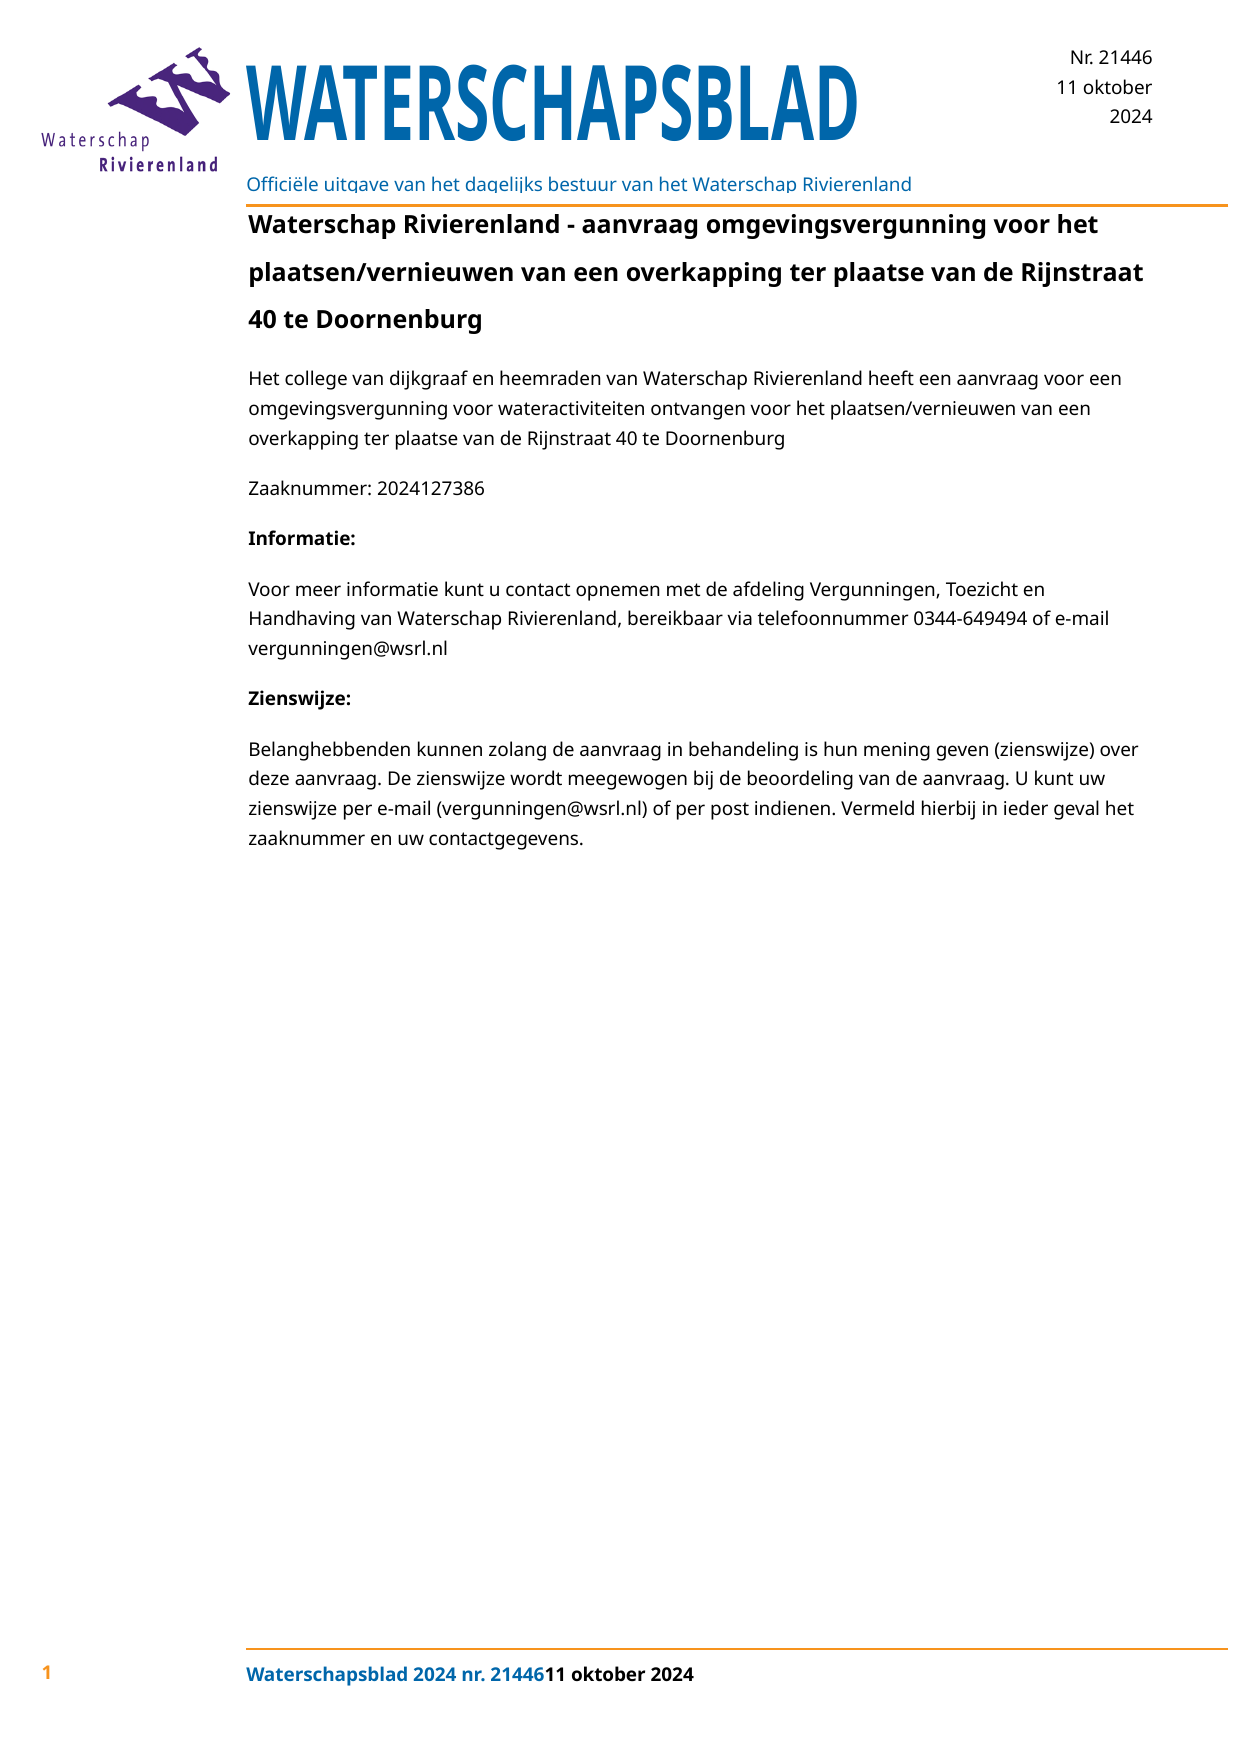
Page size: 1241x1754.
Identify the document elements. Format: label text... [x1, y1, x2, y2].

text Zaaknummer: 2024127386 [248, 475, 1152, 501]
picture [41, 47, 231, 172]
text Zienswijze: [248, 686, 1152, 711]
text Waterschap Rivierenland - aanvraag omgevingsvergunning voor het plaatsen/vernieuwen van een overkapping ter plaatse van de Rijnstraat 40 te Doornenburg [248, 207, 1152, 336]
text Het college van dijkgraaf en heemraden van Waterschap Rivierenland heeft een aanvraag voor een omgevingsvergunning voor wateractiviteiten ontvangen voor het plaatsen/vernieuwen van een overkapping ter plaatse van de Rijnstraat 40 te Doornenburg [248, 366, 1152, 450]
text Belanghebbenden kunnen zolang de aanvraag in behandeling is hun mening geven (zienswijze) over deze aanvraag. De zienswijze wordt meegewogen bij de beoordeling van de aanvraag. U kunt uw zienswijze per e-mail (vergunningen@wsrl.nl) of per post indienen. Vermeld hierbij in ieder geval het zaaknummer en uw contactgegevens. [248, 736, 1152, 850]
text Informatie: [248, 526, 1152, 551]
text Voor meer informatie kunt u contact opnemen met de afdeling Vergunningen, Toezicht en Handhaving van Waterschap Rivierenland, bereikbaar via telefoonnummer 0344-649494 of e-mail vergunningen@wsrl.nl [248, 576, 1152, 661]
